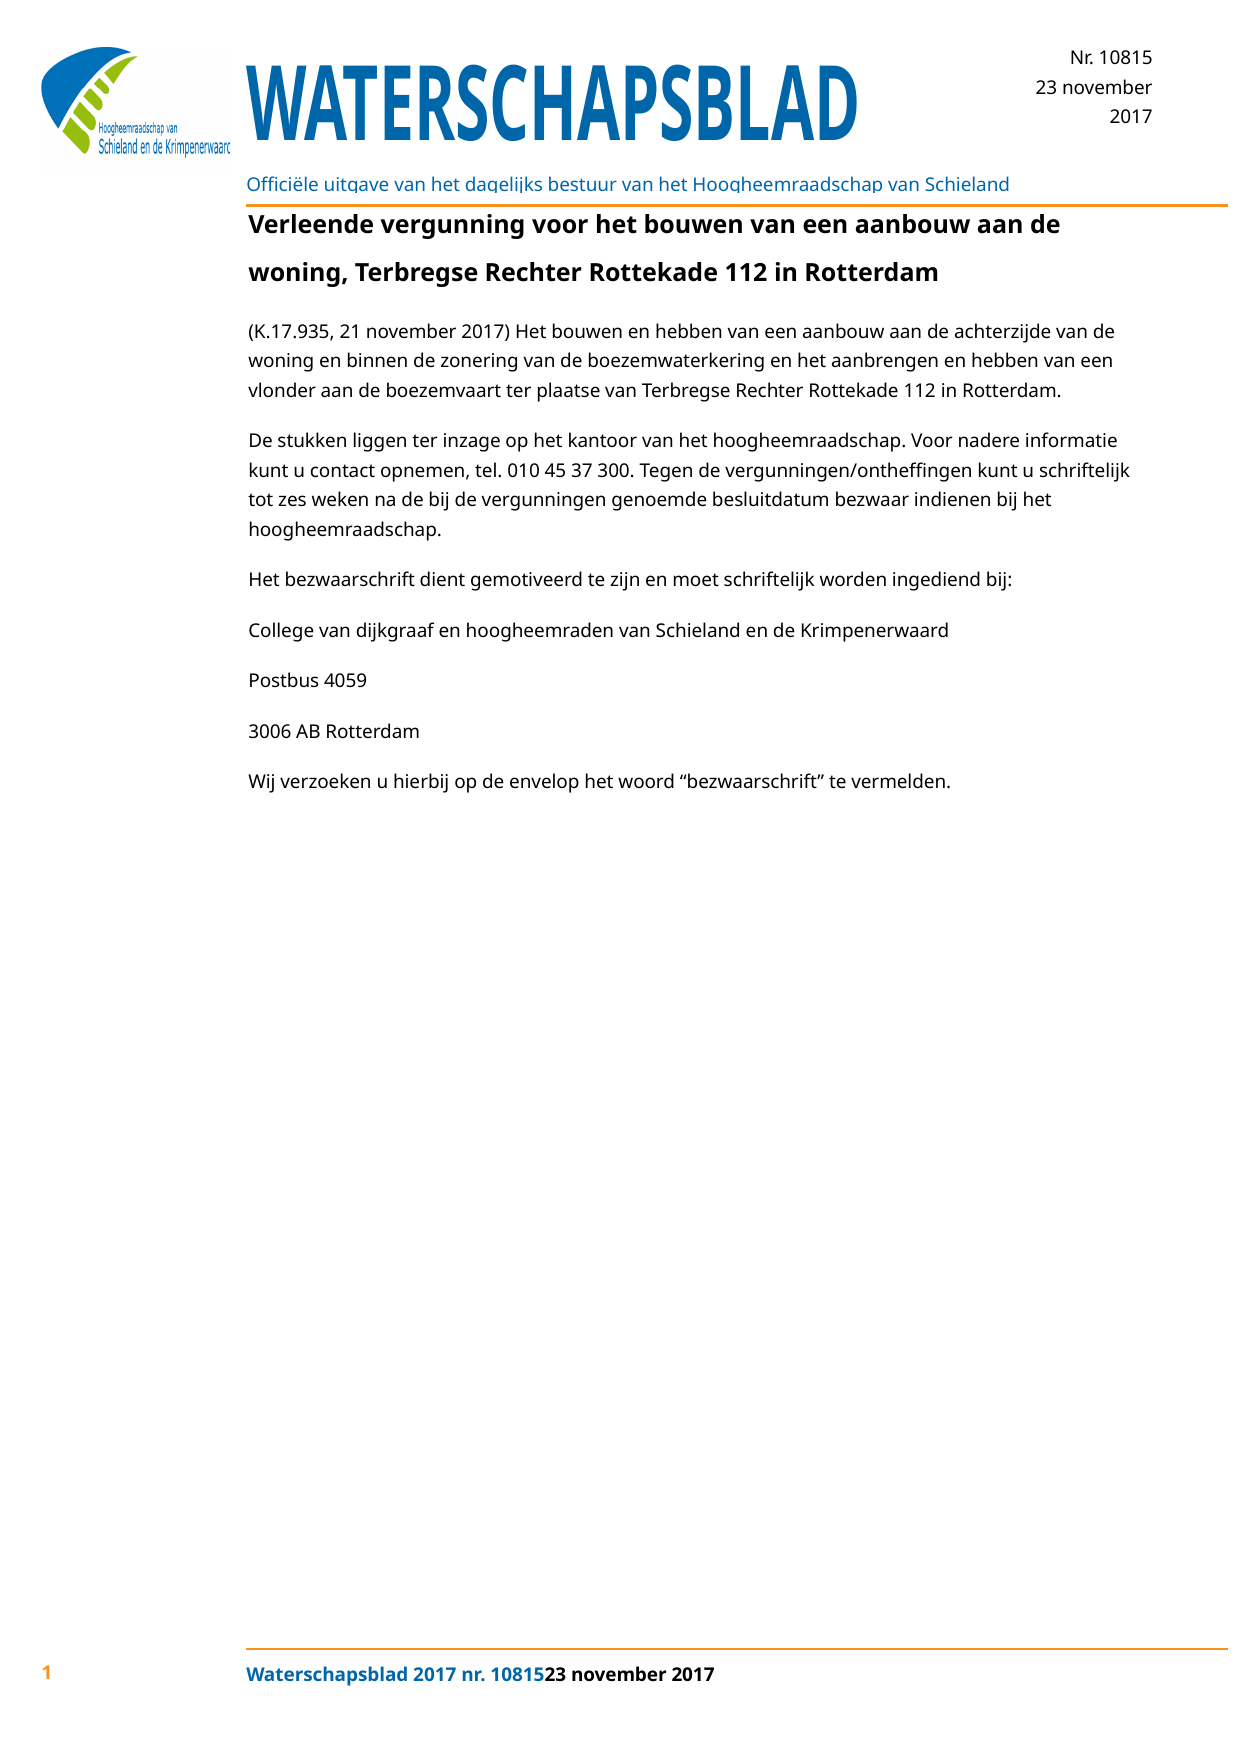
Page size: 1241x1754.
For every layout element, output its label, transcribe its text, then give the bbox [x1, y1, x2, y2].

picture [41, 47, 231, 172]
text Wij verzoeken u hierbij op de envelop het woord “bezwaarschrift” te vermelden. [248, 768, 1152, 794]
text Postbus 4059 [248, 667, 1152, 693]
text College van dijkgraaf en hoogheemraden van Schieland en de Krimpenerwaard [248, 617, 1152, 643]
text 3006 AB Rotterdam [248, 718, 1152, 744]
text (K.17.935, 21 november 2017) Het bouwen en hebben van een aanbouw aan de achterzijde van de woning en binnen de zonering van de boezemwaterkering en het aanbrengen en hebben van een vlonder aan de boezemvaart ter plaatse van Terbregse Rechter Rottekade 112 in Rotterdam. [248, 318, 1152, 403]
text Het bezwaarschrift dient gemotiveerd te zijn en moet schriftelijk worden ingediend bij: [248, 567, 1152, 592]
text De stukken liggen ter inzage op het kantoor van het hoogheemraadschap. Voor nadere informatie kunt u contact opnemen, tel. 010 45 37 300. Tegen de vergunningen/ontheffingen kunt u schriftelijk tot zes weken na de bij de vergunningen genoemde besluitdatum bezwaar indienen bij het hoogheemraadschap. [248, 427, 1152, 542]
text Verleende vergunning voor het bouwen van een aanbouw aan de woning, Terbregse Rechter Rottekade 112 in Rotterdam [248, 207, 1152, 288]
